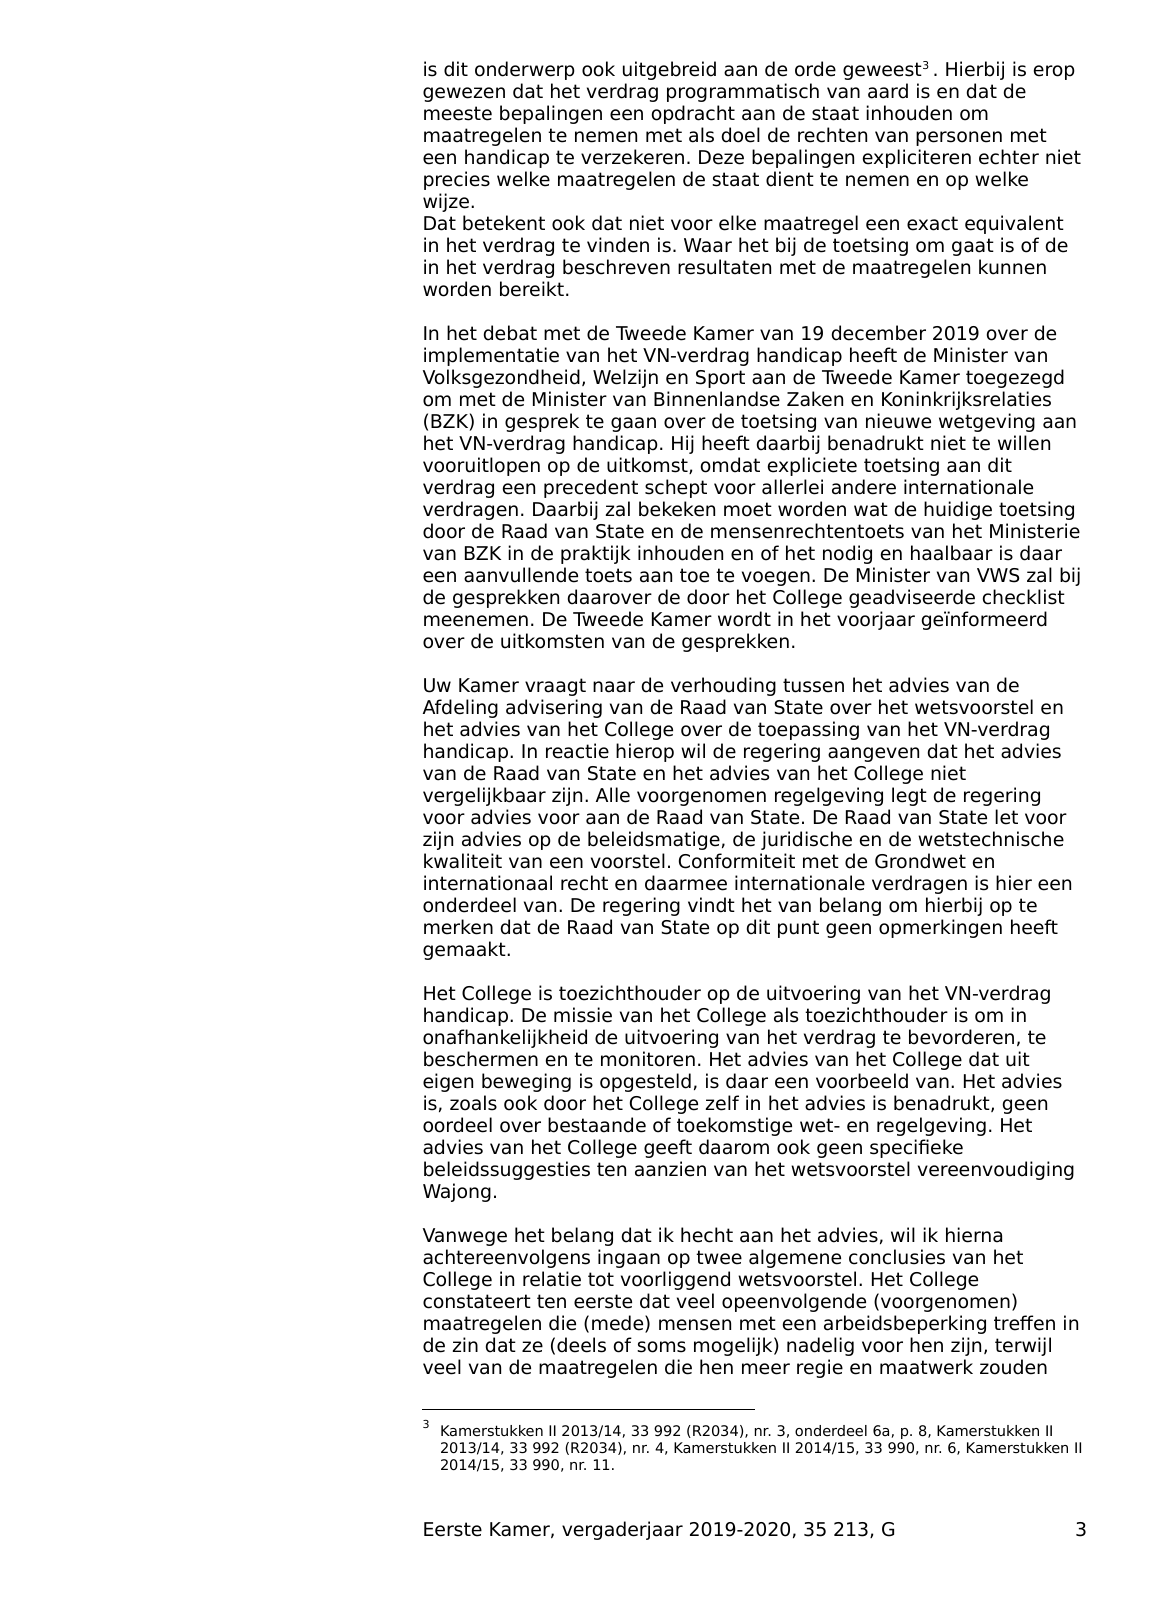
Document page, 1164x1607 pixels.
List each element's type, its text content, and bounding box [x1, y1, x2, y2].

text Kamerstukken II 2013/14, 33 992 (R2034), nr. 3, onderdeel 6a, p. 8, Kamerstukken II 2013/14, 33 992 (R2034), nr. 4, Kamerstukken II 2014/15, 33 990, nr. 6, Kamerstukken II 2014/15, 33 990, nr. 11. [422, 1418, 1087, 1474]
text Het College is toezichthouder op de uitvoering van het VN-verdrag handicap. De missie van het College als toezichthouder is om in onafhankelijkheid de uitvoering van het verdrag te bevorderen, te beschermen en te monitoren. Het advies van het College dat uit eigen beweging is opgesteld, is daar een voorbeeld van. Het advies is, zoals ook door het College zelf in het advies is benadrukt, geen oordeel over bestaande of toekomstige wet- en regelgeving. Het advies van het College geeft daarom ook geen specifieke beleidssuggesties ten aanzien van het wetsvoorstel vereenvoudiging Wajong. [422, 983, 1087, 1203]
text is dit onderwerp ook uitgebreid aan de orde geweest. Hierbij is erop gewezen dat het verdrag programmatisch van aard is en dat de meeste bepalingen een opdracht aan de staat inhouden om maatregelen te nemen met als doel de rechten van personen met een handicap te verzekeren. Deze bepalingen expliciteren echter niet precies welke maatregelen de staat dient te nemen en op welke wijze. [422, 59, 1087, 213]
text Uw Kamer vraagt naar de verhouding tussen het advies van de Afdeling advisering van de Raad van State over het wetsvoorstel en het advies van het College over de toepassing van het VN-verdrag handicap. In reactie hierop wil de regering aangeven dat het advies van de Raad van State en het advies van het College niet vergelijkbaar zijn. Alle voorgenomen regelgeving legt de regering voor advies voor aan de Raad van State. De Raad van State let voor zijn advies op de beleidsmatige, de juridische en de wetstechnische kwaliteit van een voorstel. Conformiteit met de Grondwet en internationaal recht en daarmee internationale verdragen is hier een onderdeel van. De regering vindt het van belang om hierbij op te merken dat de Raad van State op dit punt geen opmerkingen heeft gemaakt. [422, 675, 1087, 961]
text In het debat met de Tweede Kamer van 19 december 2019 over de implementatie van het VN-verdrag handicap heeft de Minister van Volksgezondheid, Welzijn en Sport aan de Tweede Kamer toegezegd om met de Minister van Binnenlandse Zaken en Koninkrijksrelaties (BZK) in gesprek te gaan over de toetsing van nieuwe wetgeving aan het VN-verdrag handicap. Hij heeft daarbij benadrukt niet te willen vooruitlopen op de uitkomst, omdat expliciete toetsing aan dit verdrag een precedent schept voor allerlei andere internationale verdragen. Daarbij zal bekeken moet worden wat de huidige toetsing door de Raad van State en de mensenrechtentoets van het Ministerie van BZK in de praktijk inhouden en of het nodig en haalbaar is daar een aanvullende toets aan toe te voegen. De Minister van VWS zal bij de gesprekken daarover de door het College geadviseerde checklist meenemen. De Tweede Kamer wordt in het voorjaar geïnformeerd over de uitkomsten van de gesprekken. [422, 323, 1087, 653]
text Dat betekent ook dat niet voor elke maatregel een exact equivalent in het verdrag te vinden is. Waar het bij de toetsing om gaat is of de in het verdrag beschreven resultaten met de maatregelen kunnen worden bereikt. [422, 213, 1087, 301]
text Vanwege het belang dat ik hecht aan het advies, wil ik hierna achtereenvolgens ingaan op twee algemene conclusies van het College in relatie tot voorliggend wetsvoorstel. Het College constateert ten eerste dat veel opeenvolgende (voorgenomen) maatregelen die (mede) mensen met een arbeidsbeperking treffen in de zin dat ze (deels of soms mogelijk) nadelig voor hen zijn, terwijl veel van de maatregelen die hen meer regie en maatwerk zouden [422, 1225, 1087, 1379]
